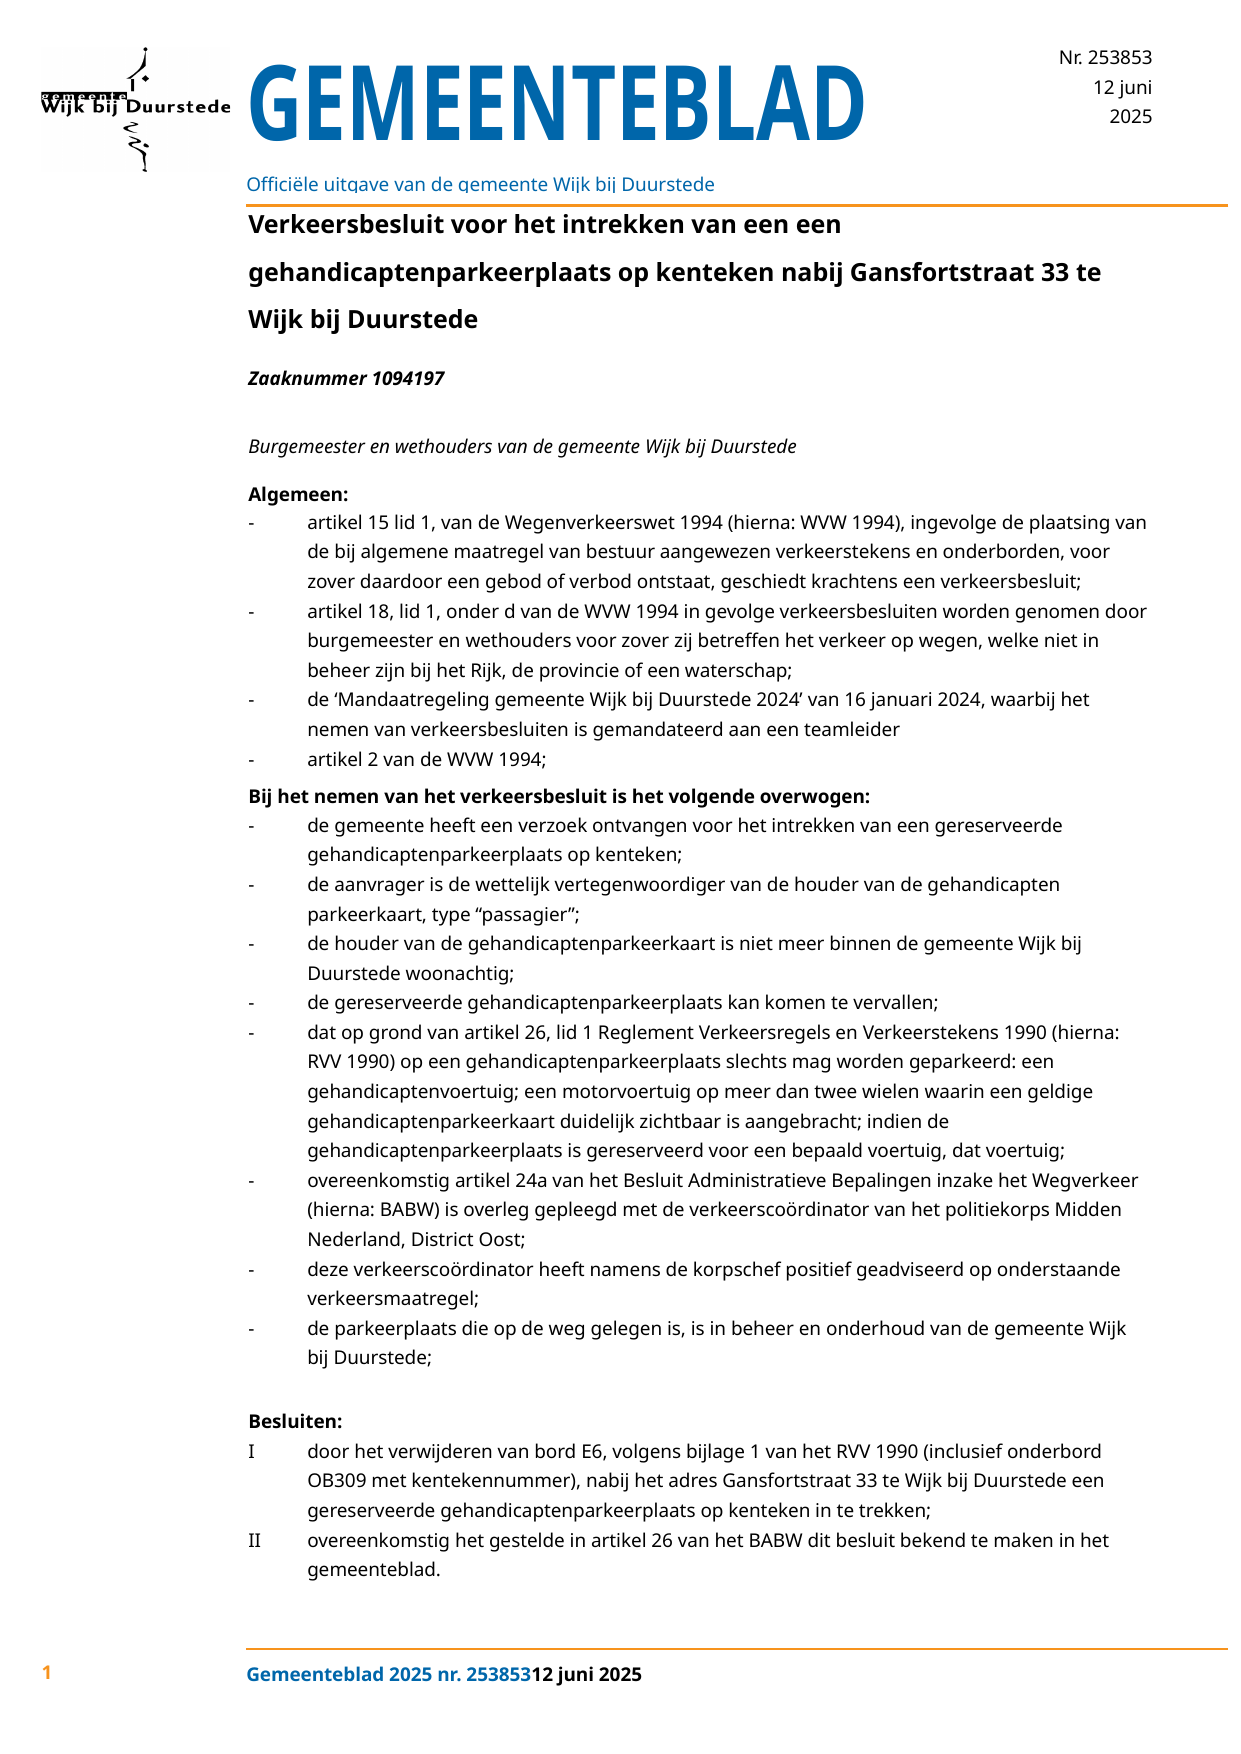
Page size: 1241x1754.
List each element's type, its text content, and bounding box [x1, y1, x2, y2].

list artikel 2 van de WVW 1994; [248, 746, 1152, 772]
list de ‘Mandaatregeling gemeente Wijk bij Duurstede 2024’ van 16 januari 2024, waarbij het nemen van verkeersbesluiten is gemandateerd aan een teamleider [248, 687, 1152, 742]
text Burgemeester en wethouders van de gemeente Wijk bij Duurstede [248, 433, 1152, 459]
text Verkeersbesluit voor het intrekken van een een gehandicaptenparkeerplaats op kenteken nabij Gansfortstraat 33 te Wijk bij Duurstede [248, 207, 1152, 336]
text Algemeen: [248, 481, 1152, 507]
list de gemeente heeft een verzoek ontvangen voor het intrekken van een gereserveerde gehandicaptenparkeerplaats op kenteken; [248, 812, 1152, 867]
list artikel 18, lid 1, onder d van de WVW 1994 in gevolge verkeersbesluiten worden genomen door burgemeester en wethouders voor zover zij betreffen het verkeer op wegen, welke niet in beheer zijn bij het Rijk, de provincie of een waterschap; [248, 598, 1152, 683]
list dat op grond van artikel 26, lid 1 Reglement Verkeersregels en Verkeerstekens 1990 (hierna: RVV 1990) op een gehandicaptenparkeerplaats slechts mag worden geparkeerd: een gehandicaptenvoertuig; een motorvoertuig op meer dan twee wielen waarin een geldige gehandicaptenparkeerkaart duidelijk zichtbaar is aangebracht; indien de gehandicaptenparkeerplaats is gereserveerd voor een bepaald voertuig, dat voertuig; [248, 1019, 1152, 1163]
list de parkeerplaats die op de weg gelegen is, is in beheer en onderhoud van de gemeente Wijk bij Duurstede; [248, 1315, 1152, 1370]
list de gereserveerde gehandicaptenparkeerplaats kan komen te vervallen; [248, 989, 1152, 1015]
list overeenkomstig het gestelde in artikel 26 van het BABW dit besluit bekend te maken in het gemeenteblad. [248, 1527, 1152, 1582]
text Zaaknummer 1094197 [248, 366, 1152, 391]
list door het verwijderen van bord E6, volgens bijlage 1 van het RVV 1990 (inclusief onderbord OB309 met kentekennummer), nabij het adres Gansfortstraat 33 te Wijk bij Duurstede een gereserveerde gehandicaptenparkeerplaats op kenteken in te trekken; [248, 1438, 1152, 1523]
list overeenkomstig artikel 24a van het Besluit Administratieve Bepalingen inzake het Wegverkeer (hierna: BABW) is overleg gepleegd met de verkeerscoördinator van het politiekorps Midden Nederland, District Oost; [248, 1167, 1152, 1252]
list deze verkeerscoördinator heeft namens de korpschef positief geadviseerd op onderstaande verkeersmaatregel; [248, 1256, 1152, 1311]
list de aanvrager is de wettelijk vertegenwoordiger van de houder van de gehandicapten parkeerkaart, type “passagier”; [248, 871, 1152, 927]
list artikel 15 lid 1, van de Wegenverkeerswet 1994 (hierna: WVW 1994), ingevolge de plaatsing van de bij algemene maatregel van bestuur aangewezen verkeerstekens en onderborden, voor zover daardoor een gebod of verbod ontstaat, geschiedt krachtens een verkeersbesluit; [248, 509, 1152, 594]
text Besluiten: [248, 1408, 1152, 1434]
text Bij het nemen van het verkeersbesluit is het volgende overwogen: [248, 784, 1152, 809]
list de houder van de gehandicaptenparkeerkaart is niet meer binnen de gemeente Wijk bij Duurstede woonachtig; [248, 930, 1152, 986]
picture [41, 47, 231, 172]
